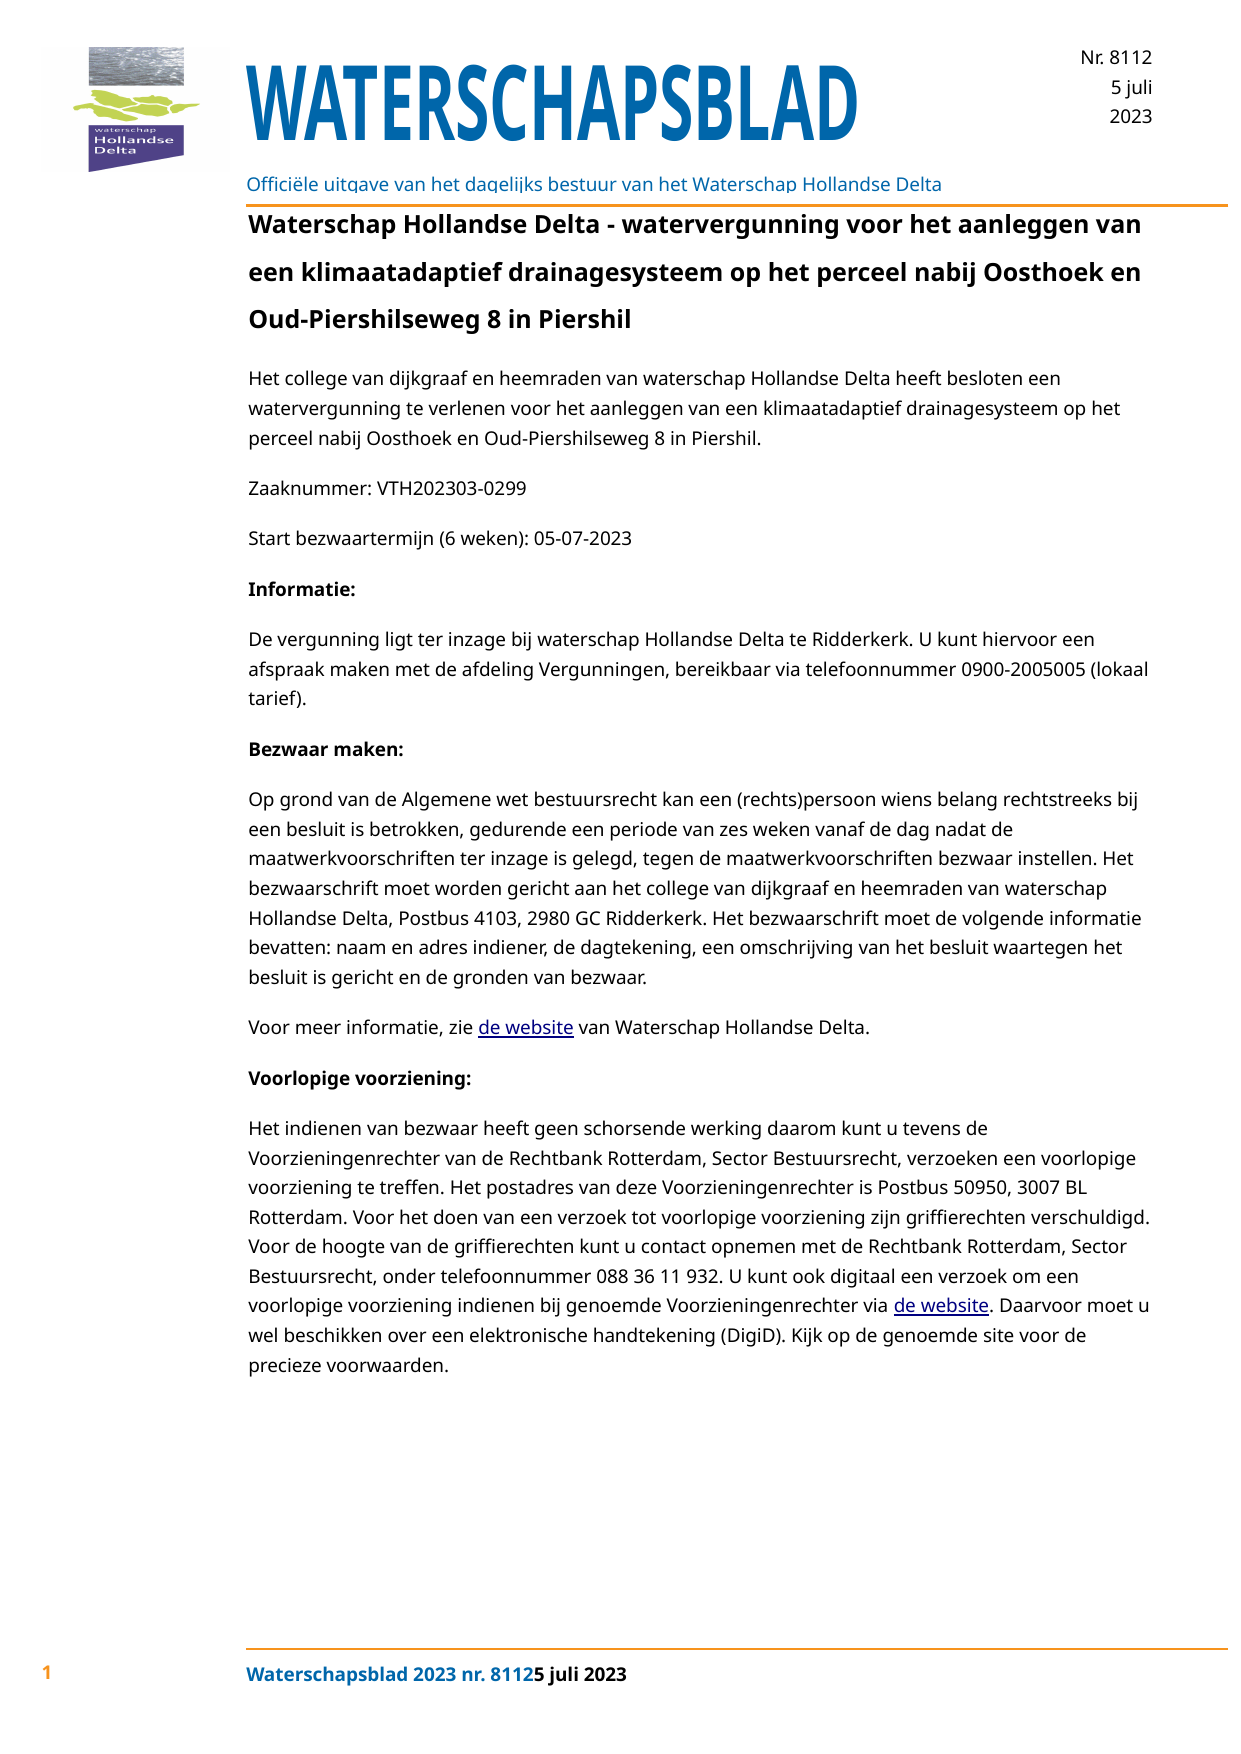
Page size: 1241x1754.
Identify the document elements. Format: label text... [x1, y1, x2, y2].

text Voorlopige voorziening: [248, 1065, 1152, 1090]
text Het indienen van bezwaar heeft geen schorsende werking daarom kunt u tevens de Voorzieningenrechter van de Rechtbank Rotterdam, Sector Bestuursrecht, verzoeken een voorlopige voorziening te treffen. Het postadres van deze Voorzieningenrechter is Postbus 50950, 3007 BL Rotterdam. Voor het doen van een verzoek tot voorlopige voorziening zijn griffierechten verschuldigd. Voor de hoogte van de griffierechten kunt u contact opnemen met de Rechtbank Rotterdam, Sector Bestuursrecht, onder telefoonnummer 088 36 11 932. U kunt ook digitaal een verzoek om een voorlopige voorziening indienen bij genoemde Voorzieningenrechter via de website. Daarvoor moet u wel beschikken over een elektronische handtekening (DigiD). Kijk op de genoemde site voor de precieze voorwaarden. [248, 1115, 1152, 1377]
picture [41, 47, 231, 172]
text Voor meer informatie, zie de website van Waterschap Hollandse Delta. [248, 1014, 1152, 1040]
text Zaaknummer: VTH202303-0299 [248, 475, 1152, 501]
text Waterschap Hollandse Delta - watervergunning voor het aanleggen van een klimaatadaptief drainagesysteem op het perceel nabij Oosthoek en Oud-Piershilseweg 8 in Piershil [248, 207, 1152, 336]
text Bezwaar maken: [248, 736, 1152, 762]
text Op grond van de Algemene wet bestuursrecht kan een (rechts)persoon wiens belang rechtstreeks bij een besluit is betrokken, gedurende een periode van zes weken vanaf de dag nadat de maatwerkvoorschriften ter inzage is gelegd, tegen de maatwerkvoorschriften bezwaar instellen. Het bezwaarschrift moet worden gericht aan het college van dijkgraaf en heemraden van waterschap Hollandse Delta, Postbus 4103, 2980 GC Ridderkerk. Het bezwaarschrift moet de volgende informatie bevatten: naam en adres indiener, de dagtekening, een omschrijving van het besluit waartegen het besluit is gericht en de gronden van bezwaar. [248, 786, 1152, 989]
text De vergunning ligt ter inzage bij waterschap Hollandse Delta te Ridderkerk. U kunt hiervoor een afspraak maken met de afdeling Vergunningen, bereikbaar via telefoonnummer 0900-2005005 (lokaal tarief). [248, 626, 1152, 711]
text Het college van dijkgraaf en heemraden van waterschap Hollandse Delta heeft besloten een watervergunning te verlenen voor het aanleggen van een klimaatadaptief drainagesysteem op het perceel nabij Oosthoek en Oud-Piershilseweg 8 in Piershil. [248, 366, 1152, 450]
text Start bezwaartermijn (6 weken): 05-07-2023 [248, 526, 1152, 551]
text Informatie: [248, 576, 1152, 602]
